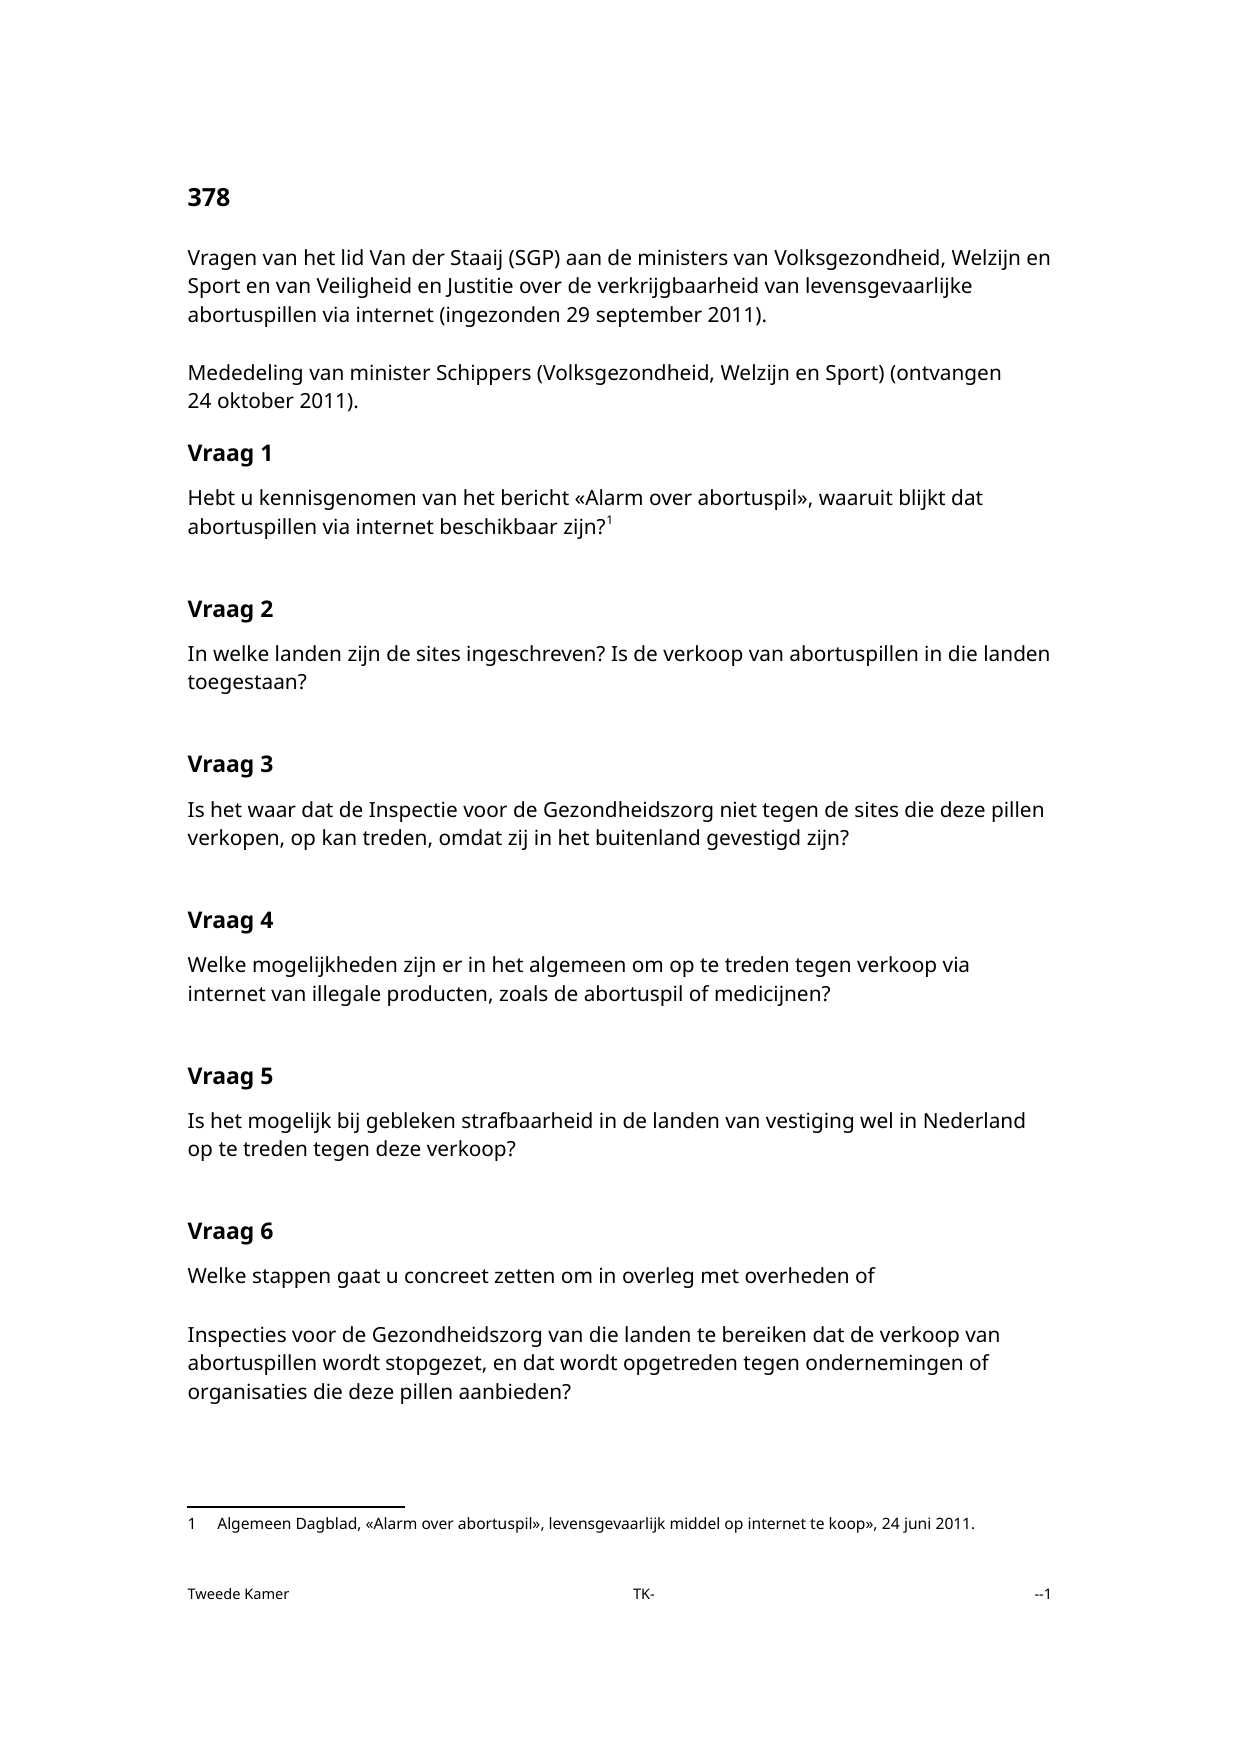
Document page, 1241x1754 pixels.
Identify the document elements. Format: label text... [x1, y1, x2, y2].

text Welke mogelijkheden zijn er in het algemeen om op te treden tegen verkoop via internet van illegale producten, zoals de abortuspil of medicijnen? [187, 950, 1053, 1007]
text In welke landen zijn de sites ingeschreven? Is de verkoop van abortuspillen in die landen toegestaan? [187, 639, 1053, 696]
text Hebt u kennisgenomen van het bericht «Alarm over abortuspil», waaruit blijkt dat abortuspillen via internet beschikbaar zijn? [187, 483, 1053, 540]
text Inspecties voor de Gezondheidszorg van die landen te bereiken dat de verkoop van abortuspillen wordt stopgezet, en dat wordt opgetreden tegen ondernemingen of organisaties die deze pillen aanbieden? [187, 1320, 1053, 1405]
subtitle Vraag 6 [187, 1215, 1053, 1247]
subtitle Vraag 4 [187, 904, 1053, 935]
subtitle Vraag 3 [187, 748, 1053, 780]
text Welke stappen gaat u concreet zetten om in overleg met overheden of [187, 1262, 1053, 1290]
text Vragen van het lid Van der Staaij (SGP) aan de ministers van Volksgezondheid, Welzijn en Sport en van Veiligheid en Justitie over de verkrijgbaarheid van levensgevaarlijke abortuspillen via internet (ingezonden 29 september 2011). [187, 243, 1053, 328]
text Mededeling van minister Schippers (Volksgezondheid, Welzijn en Sport) (ontvangen 24 oktober 2011). [187, 358, 1053, 415]
text Is het mogelijk bij gebleken strafbaarheid in de landen van vestiging wel in Nederland op te treden tegen deze verkoop? [187, 1106, 1053, 1163]
subtitle Vraag 2 [187, 593, 1053, 624]
text 378 [187, 179, 1053, 213]
subtitle Vraag 1 [187, 437, 1053, 468]
text Algemeen Dagblad, «Alarm over abortuspil», levensgevaarlijk middel op internet te koop», 24 juni 2011. [187, 1477, 1053, 1534]
subtitle Vraag 5 [187, 1060, 1053, 1091]
text Is het waar dat de Inspectie voor de Gezondheidszorg niet tegen de sites die deze pillen verkopen, op kan treden, omdat zij in het buitenland gevestigd zijn? [187, 795, 1053, 852]
